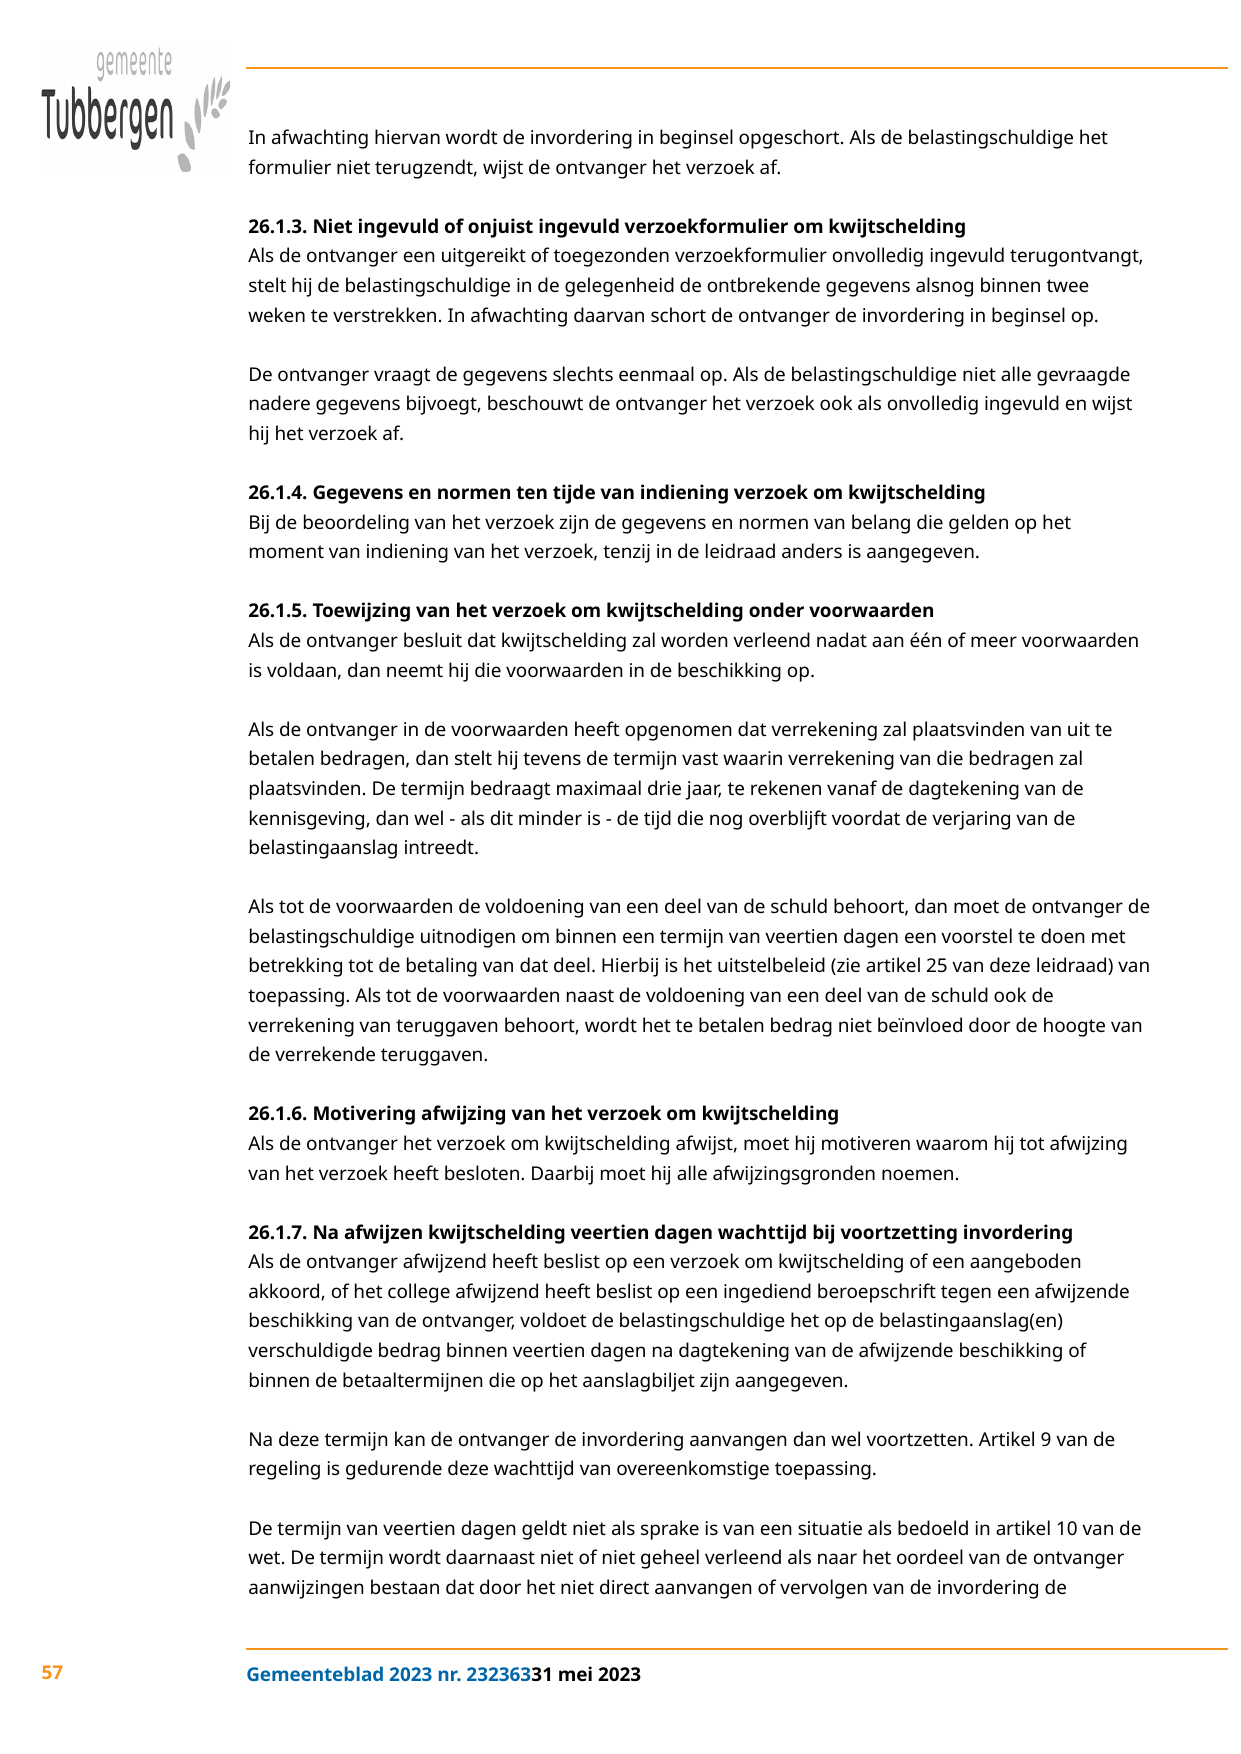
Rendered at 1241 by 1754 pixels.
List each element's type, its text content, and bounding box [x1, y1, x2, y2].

text 26.1.6. Motivering afwijzing van het verzoek om kwijtschelding [248, 1101, 1152, 1126]
text Bij de beoordeling van het verzoek zijn de gegevens en normen van belang die gelden op het moment van indiening van het verzoek, tenzij in de leidraad anders is aangegeven. [248, 509, 1152, 564]
text Als de ontvanger in de voorwaarden heeft opgenomen dat verrekening zal plaatsvinden van uit te betalen bedragen, dan stelt hij tevens de termijn vast waarin verrekening van die bedragen zal plaatsvinden. De termijn bedraagt maximaal drie jaar, te rekenen vanaf de dagtekening van de kennisgeving, dan wel - als dit minder is - de tijd die nog overblijft voordat de verjaring van de belastingaanslag intreedt. [248, 716, 1152, 860]
text Als de ontvanger afwijzend heeft beslist op een verzoek om kwijtschelding of een aangeboden akkoord, of het college afwijzend heeft beslist op een ingediend beroepschrift tegen een afwijzende beschikking van de ontvanger, voldoet de belastingschuldige het op de belastingaanslag(en) verschuldigde bedrag binnen veertien dagen na dagtekening van de afwijzende beschikking of binnen de betaaltermijnen die op het aanslagbiljet zijn aangegeven. [248, 1248, 1152, 1393]
text 26.1.3. Niet ingevuld of onjuist ingevuld verzoekformulier om kwijtschelding [248, 213, 1152, 239]
text 26.1.4. Gegevens en normen ten tijde van indiening verzoek om kwijtschelding [248, 479, 1152, 505]
text De ontvanger vraagt de gegevens slechts eenmaal op. Als de belastingschuldige niet alle gevraagde nadere gegevens bijvoegt, beschouwt de ontvanger het verzoek ook als onvolledig ingevuld en wijst hij het verzoek af. [248, 361, 1152, 446]
text 26.1.7. Na afwijzen kwijtschelding veertien dagen wachttijd bij voortzetting invordering [248, 1219, 1152, 1245]
text Na deze termijn kan de ontvanger de invordering aanvangen dan wel voortzetten. Artikel 9 van de regeling is gedurende deze wachttijd van overeenkomstige toepassing. [248, 1426, 1152, 1481]
text In afwachting hiervan wordt de invordering in beginsel opgeschort. Als de belastingschuldige het formulier niet terugzendt, wijst de ontvanger het verzoek af. [248, 124, 1152, 180]
text De termijn van veertien dagen geldt niet als sprake is van een situatie als bedoeld in artikel 10 van de wet. De termijn wordt daarnaast niet of niet geheel verleend als naar het oordeel van de ontvanger aanwijzingen bestaan dat door het niet direct aanvangen of vervolgen van de invordering de [248, 1515, 1152, 1600]
text Als tot de voorwaarden de voldoening van een deel van de schuld behoort, dan moet de ontvanger de belastingschuldige uitnodigen om binnen een termijn van veertien dagen een voorstel te doen met betrekking tot de betaling van dat deel. Hierbij is het uitstelbeleid (zie artikel 25 van deze leidraad) van toepassing. Als tot de voorwaarden naast de voldoening van een deel van de schuld ook de verrekening van teruggaven behoort, wordt het te betalen bedrag niet beïnvloed door de hoogte van de verrekende teruggaven. [248, 893, 1152, 1067]
text 26.1.5. Toewijzing van het verzoek om kwijtschelding onder voorwaarden [248, 598, 1152, 623]
text Als de ontvanger een uitgereikt of toegezonden verzoekformulier onvolledig ingevuld terugontvangt, stelt hij de belastingschuldige in de gelegenheid de ontbrekende gegevens alsnog binnen twee weken te verstrekken. In afwachting daarvan schort de ontvanger de invordering in beginsel op. [248, 243, 1152, 328]
text Als de ontvanger het verzoek om kwijtschelding afwijst, moet hij motiveren waarom hij tot afwijzing van het verzoek heeft besloten. Daarbij moet hij alle afwijzingsgronden noemen. [248, 1130, 1152, 1186]
text Als de ontvanger besluit dat kwijtschelding zal worden verleend nadat aan één of meer voorwaarden is voldaan, dan neemt hij die voorwaarden in de beschikking op. [248, 627, 1152, 683]
picture [41, 47, 231, 172]
